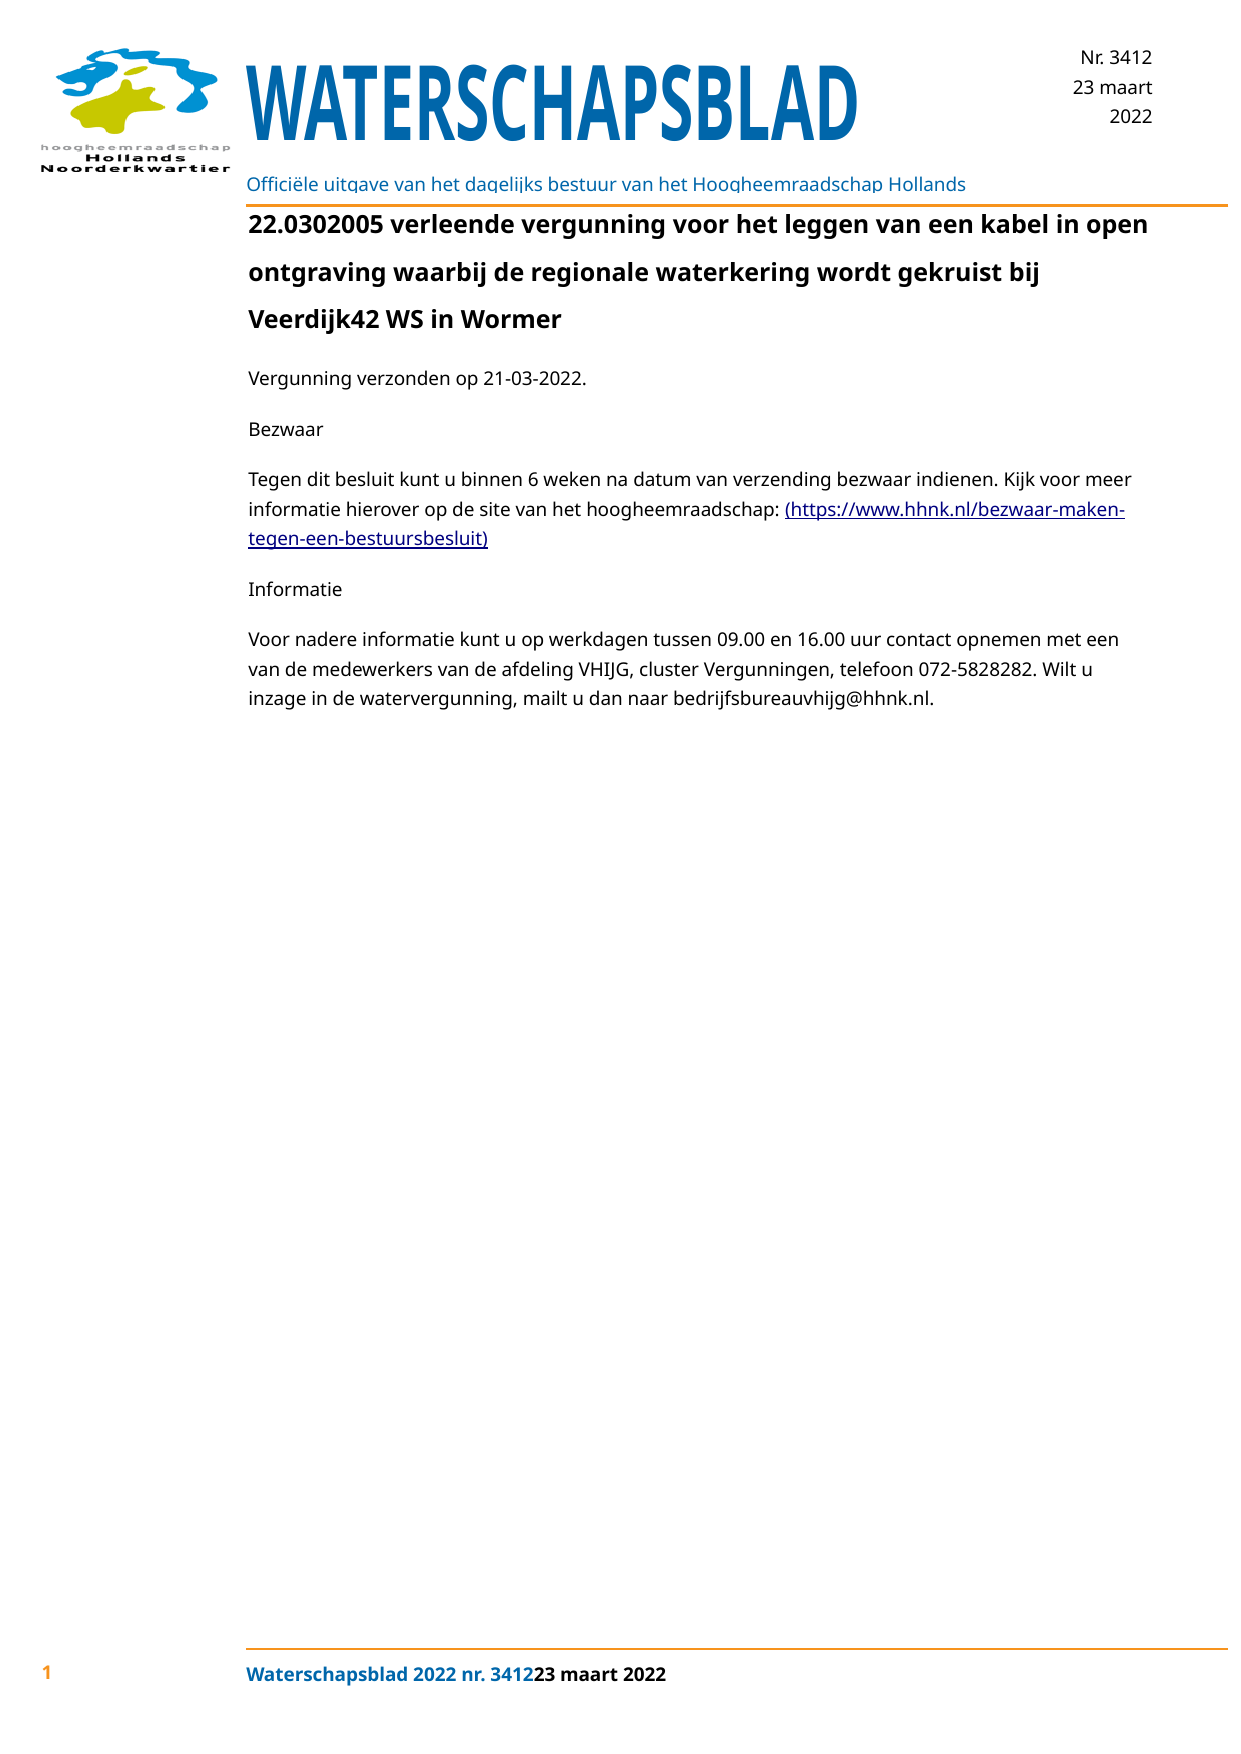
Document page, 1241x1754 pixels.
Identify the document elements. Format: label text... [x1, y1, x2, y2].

text Tegen dit besluit kunt u binnen 6 weken na datum van verzending bezwaar indienen. Kijk voor meer informatie hierover op de site van het hoogheemraadschap: (https://www.hhnk.nl/bezwaar-maken-tegen-een-bestuursbesluit) [248, 466, 1152, 551]
text Vergunning verzonden op 21-03-2022. [248, 366, 1152, 391]
text 22.0302005 verleende vergunning voor het leggen van een kabel in open ontgraving waarbij de regionale waterkering wordt gekruist bij Veerdijk42 WS in Wormer [248, 207, 1152, 336]
picture [41, 47, 231, 172]
text Informatie [248, 576, 1152, 602]
text Voor nadere informatie kunt u op werkdagen tussen 09.00 en 16.00 uur contact opnemen met een van de medewerkers van de afdeling VHIJG, cluster Vergunningen, telefoon 072-5828282. Wilt u inzage in de watervergunning, mailt u dan naar bedrijfsbureauvhijg@hhnk.nl. [248, 626, 1152, 711]
text Bezwaar [248, 416, 1152, 442]
